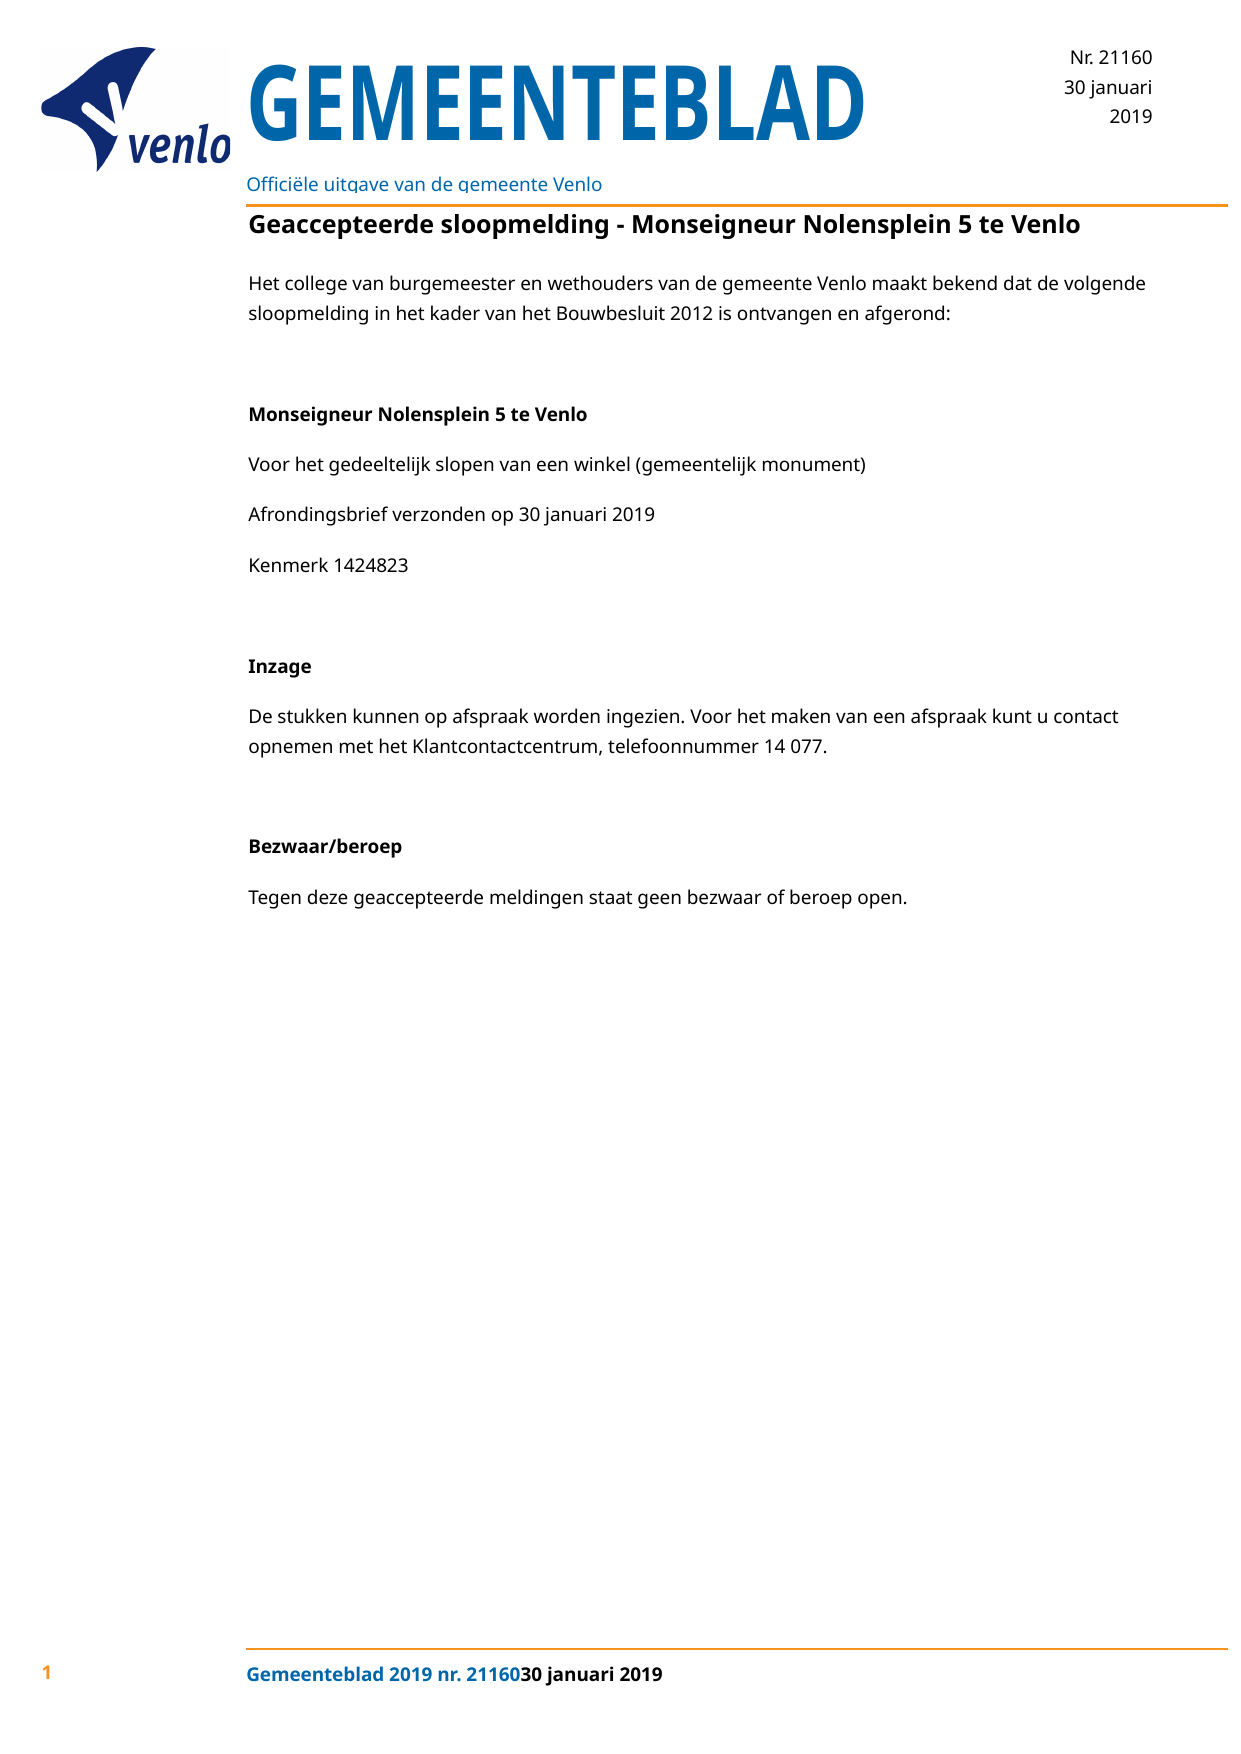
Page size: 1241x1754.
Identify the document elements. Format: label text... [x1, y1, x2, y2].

text Monseigneur Nolensplein 5 te Venlo [248, 401, 1152, 426]
text Bezwaar/beroep [248, 834, 1152, 859]
text Geaccepteerde sloopmelding - Monseigneur Nolensplein 5 te Venlo [248, 207, 1152, 241]
text Afrondingsbrief verzonden op 30 januari 2019 [248, 502, 1152, 527]
text Inzage [248, 653, 1152, 678]
text De stukken kunnen op afspraak worden ingezien. Voor het maken van een afspraak kunt u contact opnemen met het Klantcontactcentrum, telefoonnummer 14 077. [248, 703, 1152, 758]
text Het college van burgemeester en wethouders van de gemeente Venlo maakt bekend dat de volgende sloopmelding in het kader van het Bouwbesluit 2012 is ontvangen en afgerond: [248, 270, 1152, 326]
picture [41, 47, 231, 172]
text Voor het gedeeltelijk slopen van een winkel (gemeentelijk monument) [248, 451, 1152, 477]
text Tegen deze geaccepteerde meldingen staat geen bezwaar of beroep open. [248, 884, 1152, 910]
text Kenmerk 1424823 [248, 552, 1152, 578]
